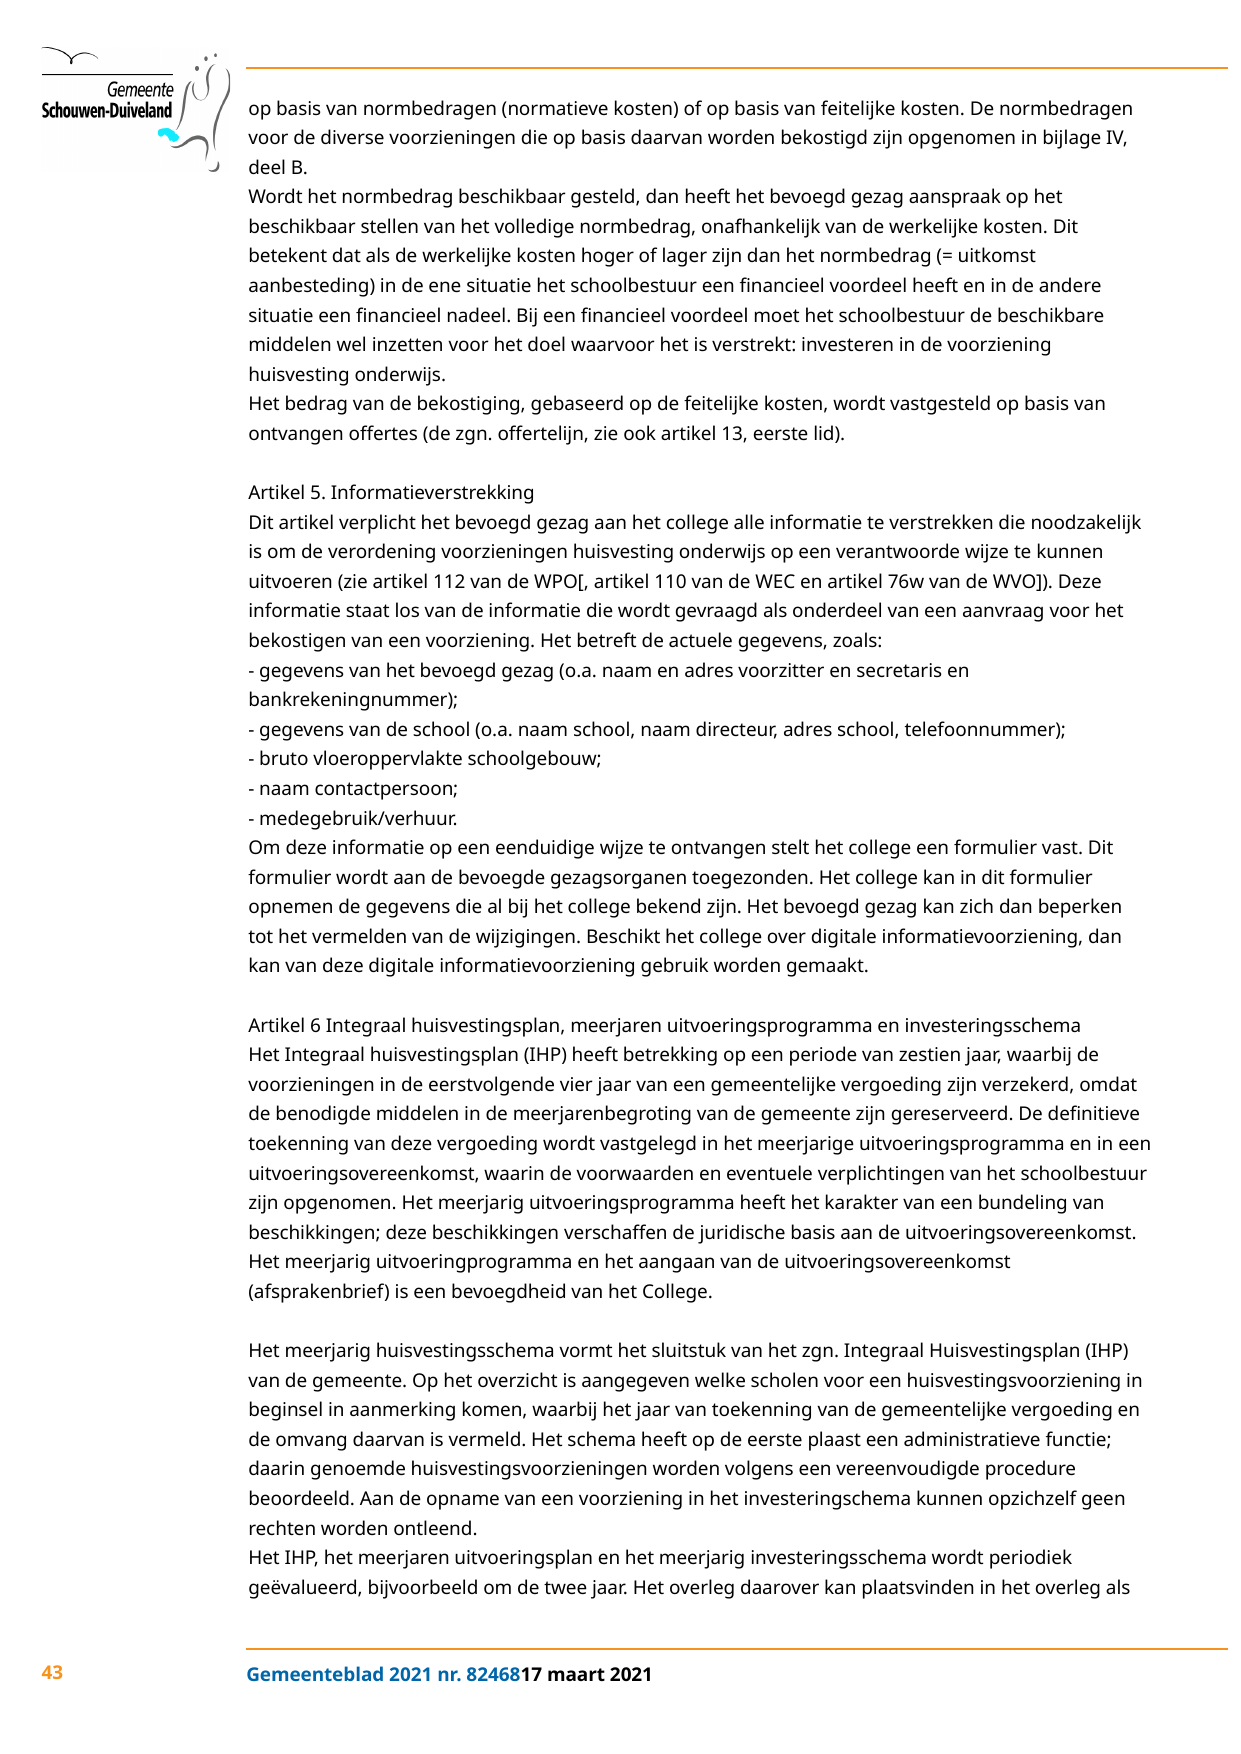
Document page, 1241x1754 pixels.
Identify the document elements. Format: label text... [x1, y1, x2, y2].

text - gegevens van het bevoegd gezag (o.a. naam en adres voorzitter en secretaris en bankrekeningnummer); [248, 657, 1152, 712]
text Artikel 5. Informatieverstrekking [248, 479, 1152, 505]
text - medegebruik/verhuur. [248, 805, 1152, 831]
text Het Integraal huisvestingsplan (IHP) heeft betrekking op een periode van zestien jaar, waarbij de voorzieningen in de eerstvolgende vier jaar van een gemeentelijke vergoeding zijn verzekerd, omdat de benodigde middelen in de meerjarenbegroting van de gemeente zijn gereserveerd. De definitieve toekenning van deze vergoeding wordt vastgelegd in het meerjarige uitvoeringsprogramma en in een uitvoeringsovereenkomst, waarin de voorwaarden en eventuele verplichtingen van het schoolbestuur zijn opgenomen. Het meerjarig uitvoeringsprogramma heeft het karakter van een bundeling van beschikkingen; deze beschikkingen verschaffen de juridische basis aan de uitvoeringsovereenkomst. Het meerjarig uitvoeringprogramma en het aangaan van de uitvoeringsovereenkomst (afsprakenbrief) is een bevoegdheid van het College. [248, 1041, 1152, 1304]
picture [41, 47, 231, 172]
text Om deze informatie op een eenduidige wijze te ontvangen stelt het college een formulier vast. Dit formulier wordt aan de bevoegde gezagsorganen toegezonden. Het college kan in dit formulier opnemen de gegevens die al bij het college bekend zijn. Het bevoegd gezag kan zich dan beperken tot het vermelden van de wijzigingen. Beschikt het college over digitale informatievoorziening, dan kan van deze digitale informatievoorziening gebruik worden gemaakt. [248, 834, 1152, 978]
text Artikel 6 Integraal huisvestingsplan, meerjaren uitvoeringsprogramma en investeringsschema [248, 1012, 1152, 1038]
text Het meerjarig huisvestingsschema vormt het sluitstuk van het zgn. Integraal Huisvestingsplan (IHP) van de gemeente. Op het overzicht is aangegeven welke scholen voor een huisvestingsvoorziening in beginsel in aanmerking komen, waarbij het jaar van toekenning van de gemeentelijke vergoeding en de omvang daarvan is vermeld. Het schema heeft op de eerste plaast een administratieve functie; daarin genoemde huisvestingsvoorzieningen worden volgens een vereenvoudigde procedure beoordeeld. Aan de opname van een voorziening in het investeringschema kunnen opzichzelf geen rechten worden ontleend. [248, 1337, 1152, 1541]
text - gegevens van de school (o.a. naam school, naam directeur, adres school, telefoonnummer); [248, 716, 1152, 742]
text Wordt het normbedrag beschikbaar gesteld, dan heeft het bevoegd gezag aanspraak op het beschikbaar stellen van het volledige normbedrag, onafhankelijk van de werkelijke kosten. Dit betekent dat als de werkelijke kosten hoger of lager zijn dan het normbedrag (= uitkomst aanbesteding) in de ene situatie het schoolbestuur een financieel voordeel heeft en in de andere situatie een financieel nadeel. Bij een financieel voordeel moet het schoolbestuur de beschikbare middelen wel inzetten voor het doel waarvoor het is verstrekt: investeren in de voorziening huisvesting onderwijs. [248, 183, 1152, 387]
text - bruto vloeroppervlakte schoolgebouw; [248, 746, 1152, 771]
text Het IHP, het meerjaren uitvoeringsplan en het meerjarig investeringsschema wordt periodiek geëvalueerd, bijvoorbeeld om de twee jaar. Het overleg daarover kan plaatsvinden in het overleg als [248, 1544, 1152, 1600]
text Het bedrag van de bekostiging, gebaseerd op de feitelijke kosten, wordt vastgesteld op basis van ontvangen offertes (de zgn. offertelijn, zie ook artikel 13, eerste lid). [248, 391, 1152, 446]
text Dit artikel verplicht het bevoegd gezag aan het college alle informatie te verstrekken die noodzakelijk is om de verordening voorzieningen huisvesting onderwijs op een verantwoorde wijze te kunnen uitvoeren (zie artikel 112 van de WPO[, artikel 110 van de WEC en artikel 76w van de WVO]). Deze informatie staat los van de informatie die wordt gevraagd als onderdeel van een aanvraag voor het bekostigen van een voorziening. Het betreft de actuele gegevens, zoals: [248, 509, 1152, 653]
text op basis van normbedragen (normatieve kosten) of op basis van feitelijke kosten. De normbedragen voor de diverse voorzieningen die op basis daarvan worden bekostigd zijn opgenomen in bijlage IV, deel B. [248, 95, 1152, 180]
text - naam contactpersoon; [248, 775, 1152, 801]
